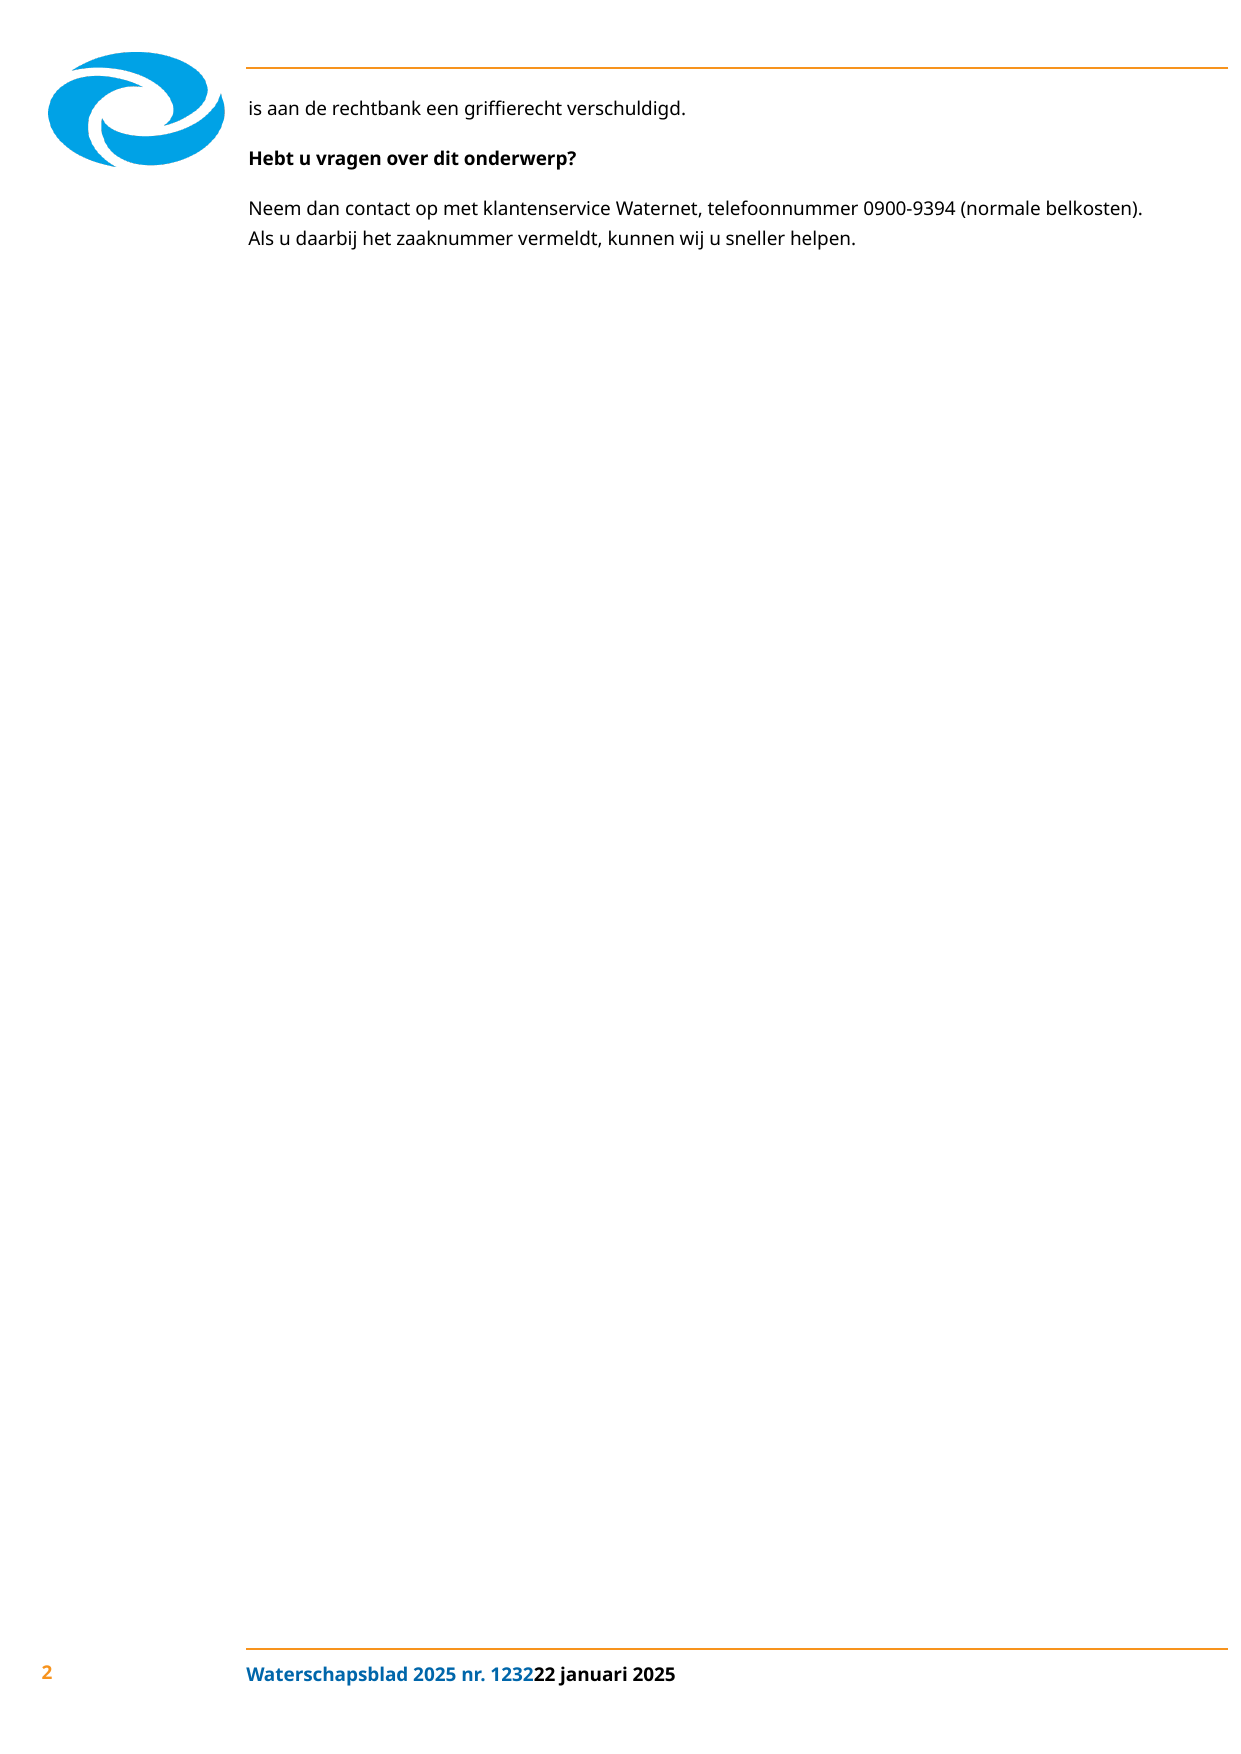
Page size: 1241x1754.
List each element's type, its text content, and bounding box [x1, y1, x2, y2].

picture [41, 47, 231, 172]
text Hebt u vragen over dit onderwerp? [248, 145, 1152, 171]
text Neem dan contact op met klantenservice Waternet, telefoonnummer 0900-9394 (normale belkosten). Als u daarbij het zaaknummer vermeldt, kunnen wij u sneller helpen. [248, 196, 1152, 251]
text is aan de rechtbank een griffierecht verschuldigd. [248, 95, 1152, 121]
